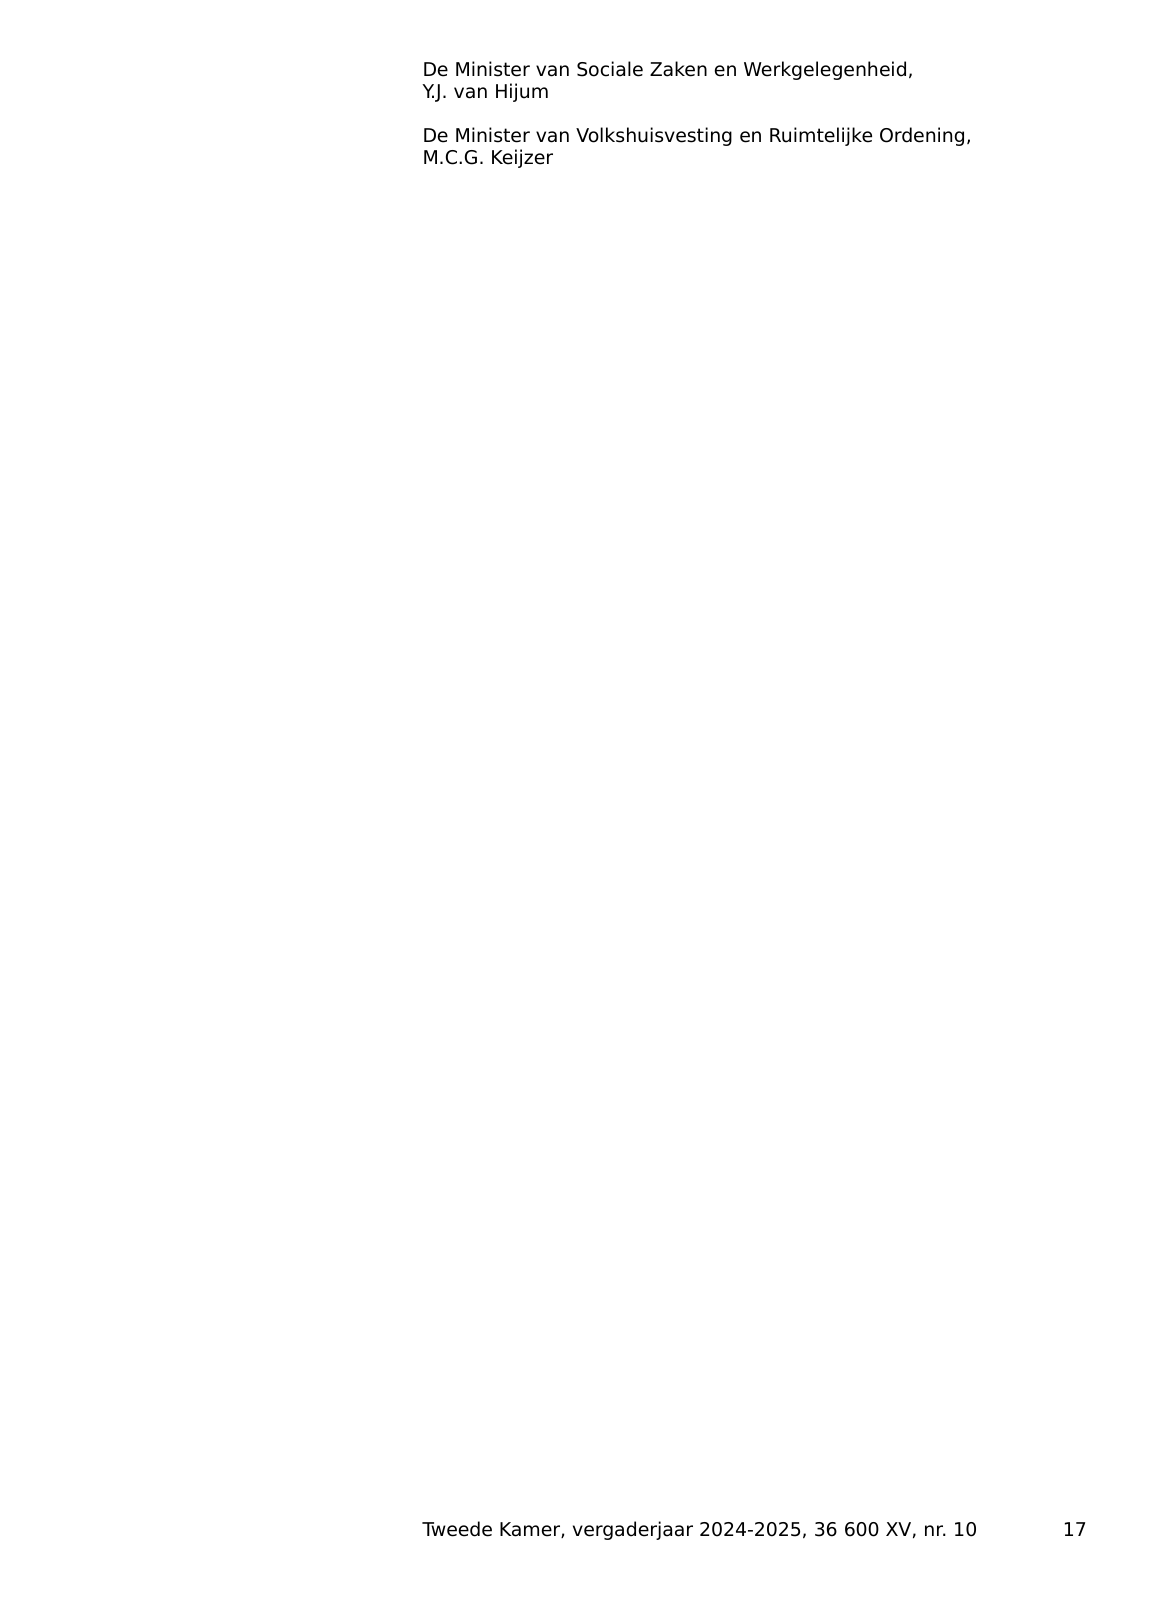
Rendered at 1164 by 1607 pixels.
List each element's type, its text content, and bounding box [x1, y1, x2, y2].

text De Minister van Sociale Zaken en Werkgelegenheid, Y.J. van Hijum [422, 59, 1087, 103]
text De Minister van Volkshuisvesting en Ruimtelijke Ordening, M.C.G. Keijzer [422, 125, 1087, 169]
